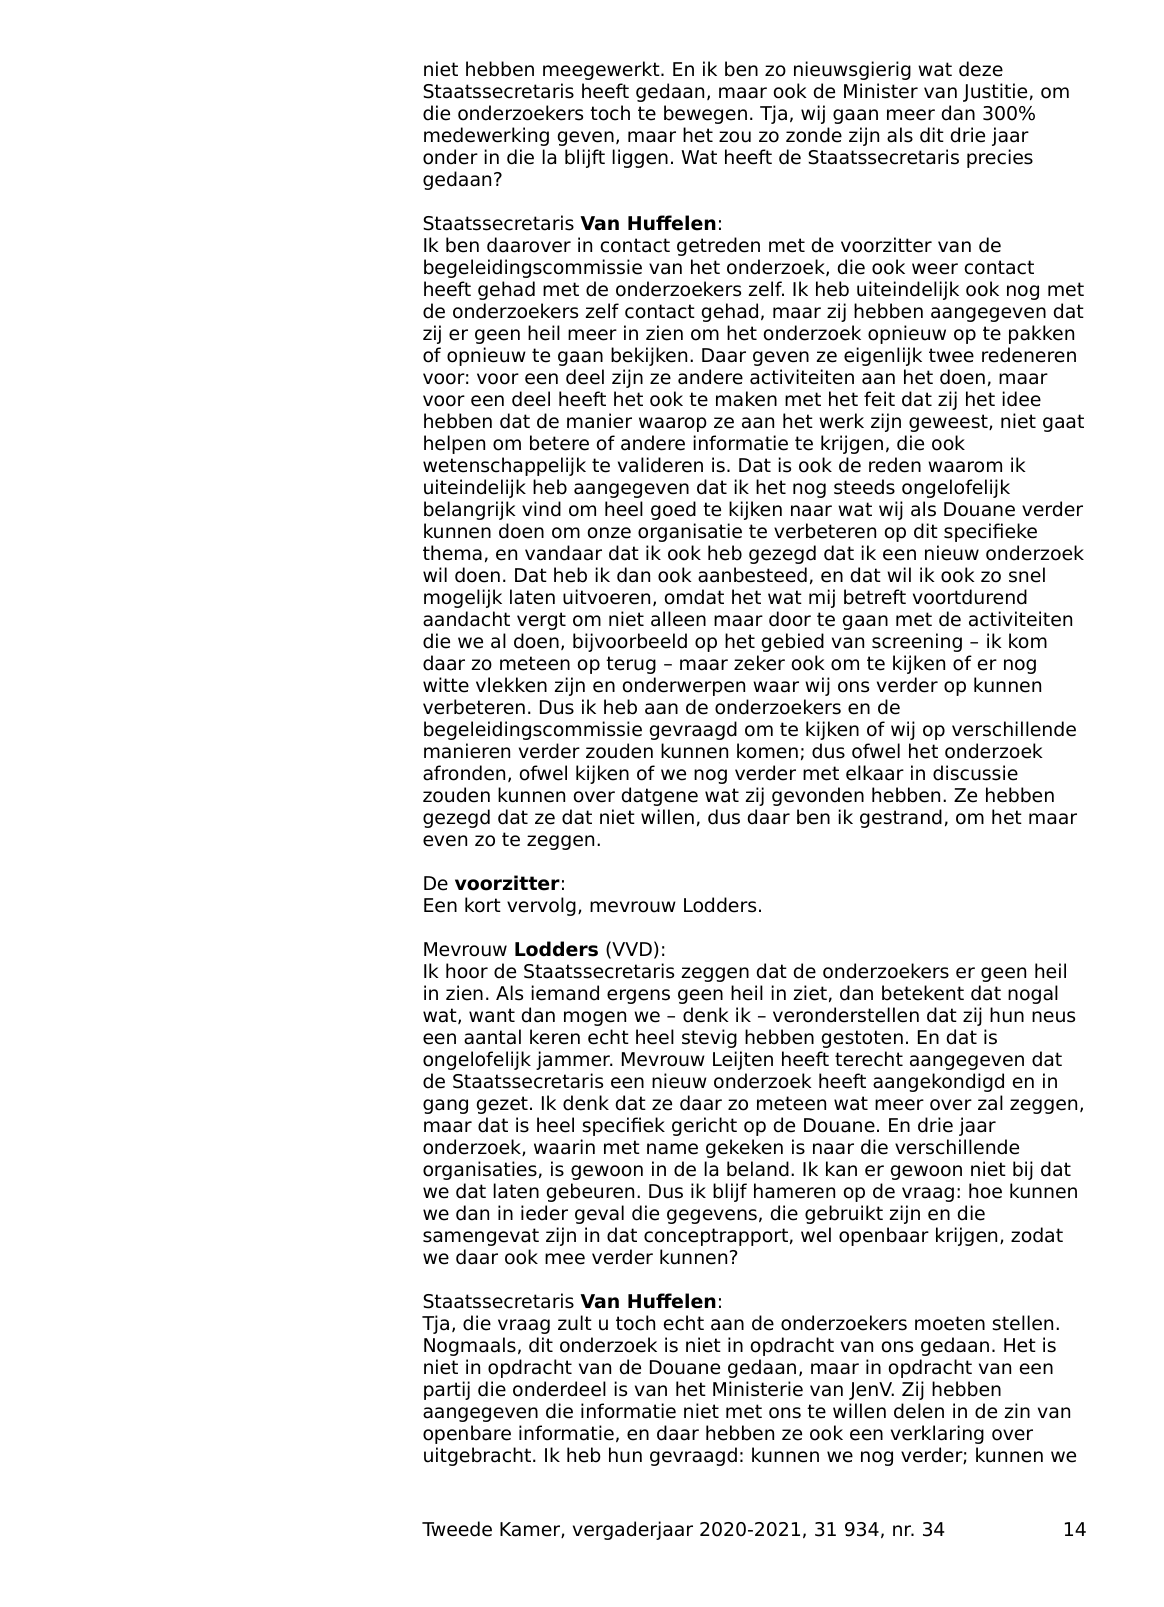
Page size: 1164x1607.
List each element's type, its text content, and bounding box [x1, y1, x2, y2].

text Staatssecretaris Van Huffelen: [422, 1291, 1087, 1313]
text De voorzitter: [422, 873, 1087, 895]
text Staatssecretaris Van Huffelen: [422, 213, 1087, 235]
text Mevrouw Lodders (VVD): [422, 939, 1087, 961]
text Een kort vervolg, mevrouw Lodders. [422, 895, 1087, 917]
text niet hebben meegewerkt. En ik ben zo nieuwsgierig wat deze Staatssecretaris heeft gedaan, maar ook de Minister van Justitie, om die onderzoekers toch te bewegen. Tja, wij gaan meer dan 300% medewerking geven, maar het zou zo zonde zijn als dit drie jaar onder in die la blijft liggen. Wat heeft de Staatssecretaris precies gedaan? [422, 59, 1087, 191]
text Ik ben daarover in contact getreden met de voorzitter van de begeleidingscommissie van het onderzoek, die ook weer contact heeft gehad met de onderzoekers zelf. Ik heb uiteindelijk ook nog met de onderzoekers zelf contact gehad, maar zij hebben aangegeven dat zij er geen heil meer in zien om het onderzoek opnieuw op te pakken of opnieuw te gaan bekijken. Daar geven ze eigenlijk twee redeneren voor: voor een deel zijn ze andere activiteiten aan het doen, maar voor een deel heeft het ook te maken met het feit dat zij het idee hebben dat de manier waarop ze aan het werk zijn geweest, niet gaat helpen om betere of andere informatie te krijgen, die ook wetenschappelijk te valideren is. Dat is ook de reden waarom ik uiteindelijk heb aangegeven dat ik het nog steeds ongelofelijk belangrijk vind om heel goed te kijken naar wat wij als Douane verder kunnen doen om onze organisatie te verbeteren op dit specifieke thema, en vandaar dat ik ook heb gezegd dat ik een nieuw onderzoek wil doen. Dat heb ik dan ook aanbesteed, en dat wil ik ook zo snel mogelijk laten uitvoeren, omdat het wat mij betreft voortdurend aandacht vergt om niet alleen maar door te gaan met de activiteiten die we al doen, bijvoorbeeld op het gebied van screening – ik kom daar zo meteen op terug – maar zeker ook om te kijken of er nog witte vlekken zijn en onderwerpen waar wij ons verder op kunnen verbeteren. Dus ik heb aan de onderzoekers en de begeleidingscommissie gevraagd om te kijken of wij op verschillende manieren verder zouden kunnen komen; dus ofwel het onderzoek afronden, ofwel kijken of we nog verder met elkaar in discussie zouden kunnen over datgene wat zij gevonden hebben. Ze hebben gezegd dat ze dat niet willen, dus daar ben ik gestrand, om het maar even zo te zeggen. [422, 235, 1087, 851]
text Ik hoor de Staatssecretaris zeggen dat de onderzoekers er geen heil in zien. Als iemand ergens geen heil in ziet, dan betekent dat nogal wat, want dan mogen we – denk ik – veronderstellen dat zij hun neus een aantal keren echt heel stevig hebben gestoten. En dat is ongelofelijk jammer. Mevrouw Leijten heeft terecht aangegeven dat de Staatssecretaris een nieuw onderzoek heeft aangekondigd en in gang gezet. Ik denk dat ze daar zo meteen wat meer over zal zeggen, maar dat is heel specifiek gericht op de Douane. En drie jaar onderzoek, waarin met name gekeken is naar die verschillende organisaties, is gewoon in de la beland. Ik kan er gewoon niet bij dat we dat laten gebeuren. Dus ik blijf hameren op de vraag: hoe kunnen we dan in ieder geval die gegevens, die gebruikt zijn en die samengevat zijn in dat conceptrapport, wel openbaar krijgen, zodat we daar ook mee verder kunnen? [422, 961, 1087, 1268]
text Tja, die vraag zult u toch echt aan de onderzoekers moeten stellen. Nogmaals, dit onderzoek is niet in opdracht van ons gedaan. Het is niet in opdracht van de Douane gedaan, maar in opdracht van een partij die onderdeel is van het Ministerie van JenV. Zij hebben aangegeven die informatie niet met ons te willen delen in de zin van openbare informatie, en daar hebben ze ook een verklaring over uitgebracht. Ik heb hun gevraagd: kunnen we nog verder; kunnen we [422, 1313, 1087, 1467]
